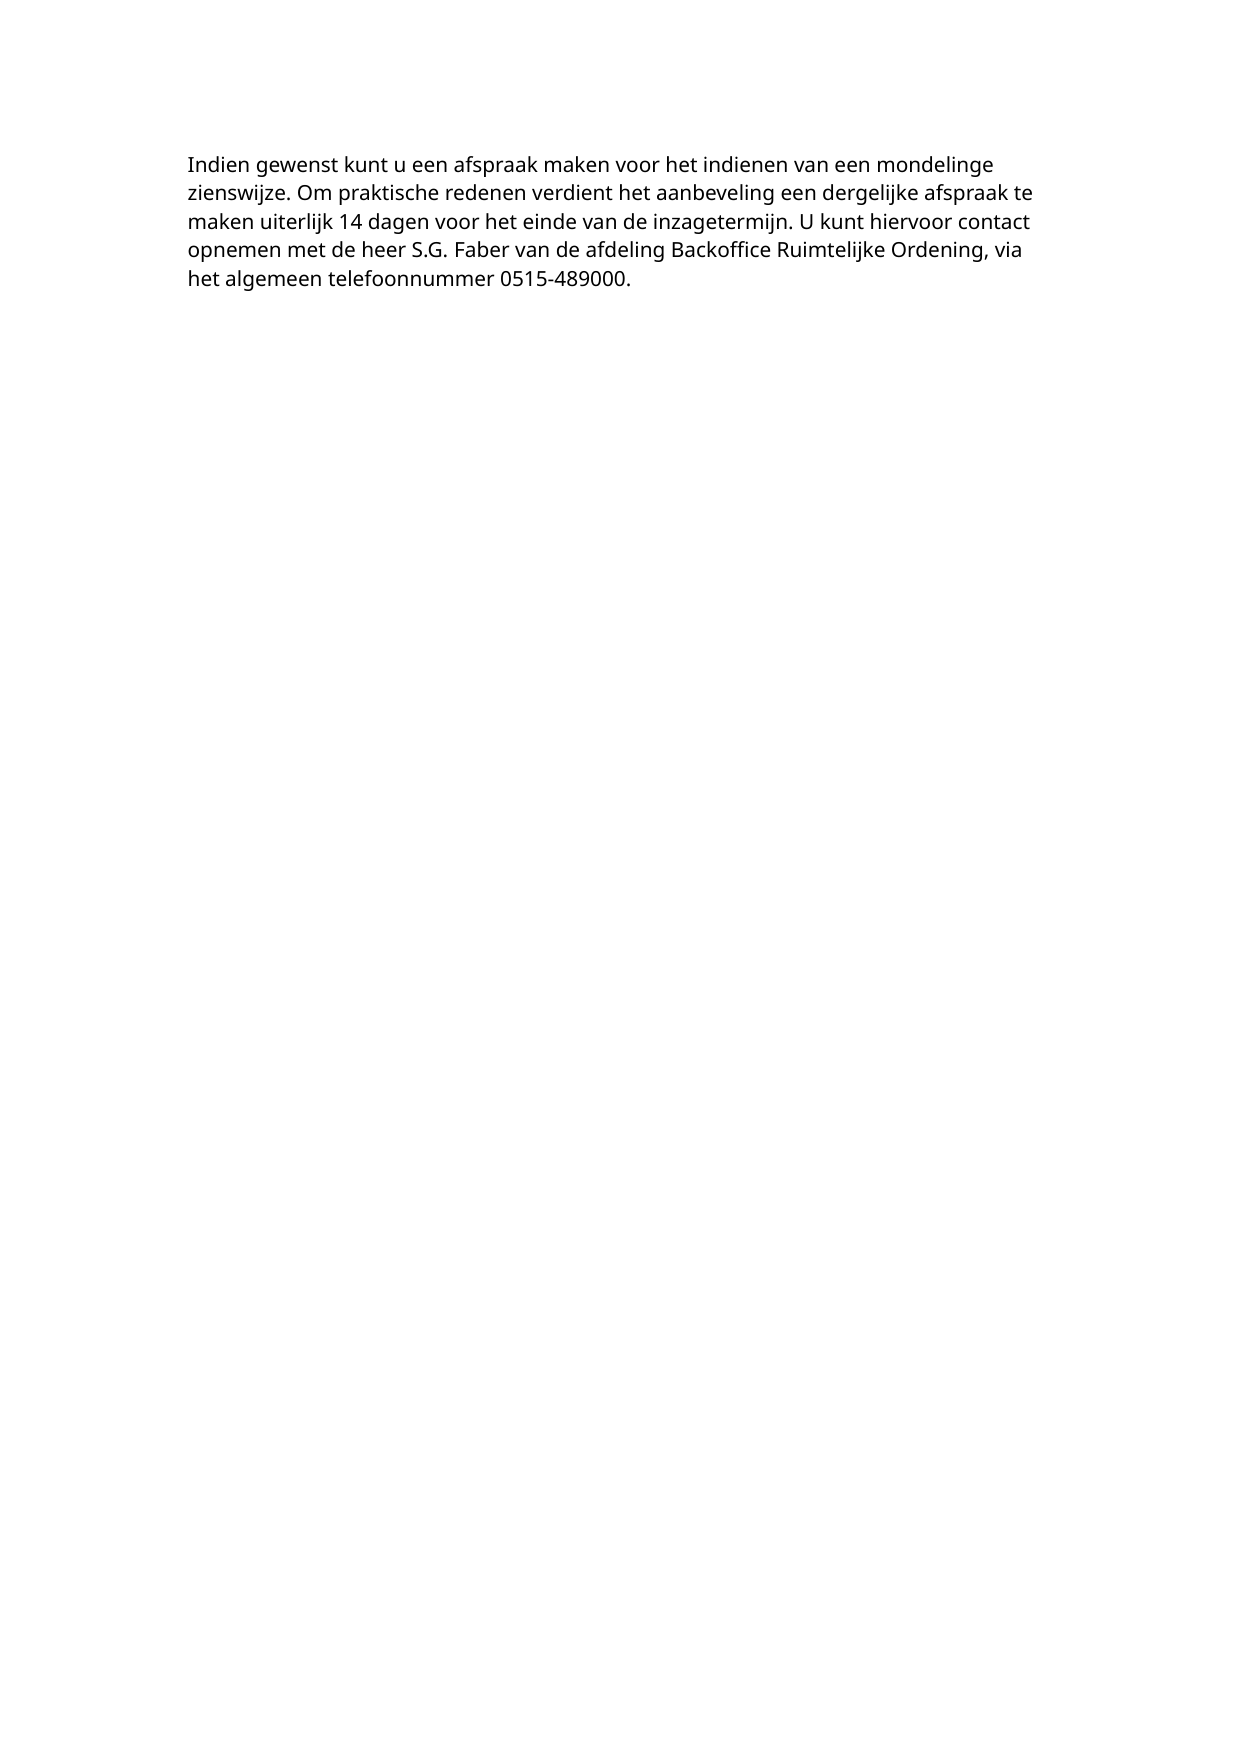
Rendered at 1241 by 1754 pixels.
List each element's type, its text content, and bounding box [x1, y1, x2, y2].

text Indien gewenst kunt u een afspraak maken voor het indienen van een mondelinge zienswijze. Om praktische redenen verdient het aanbeveling een dergelijke afspraak te maken uiterlijk 14 dagen voor het einde van de inzagetermijn. U kunt hiervoor contact opnemen met de heer S.G. Faber van de afdeling Backoffice Ruimtelijke Ordening, via het algemeen telefoonnummer 0515-489000. [187, 150, 1053, 292]
